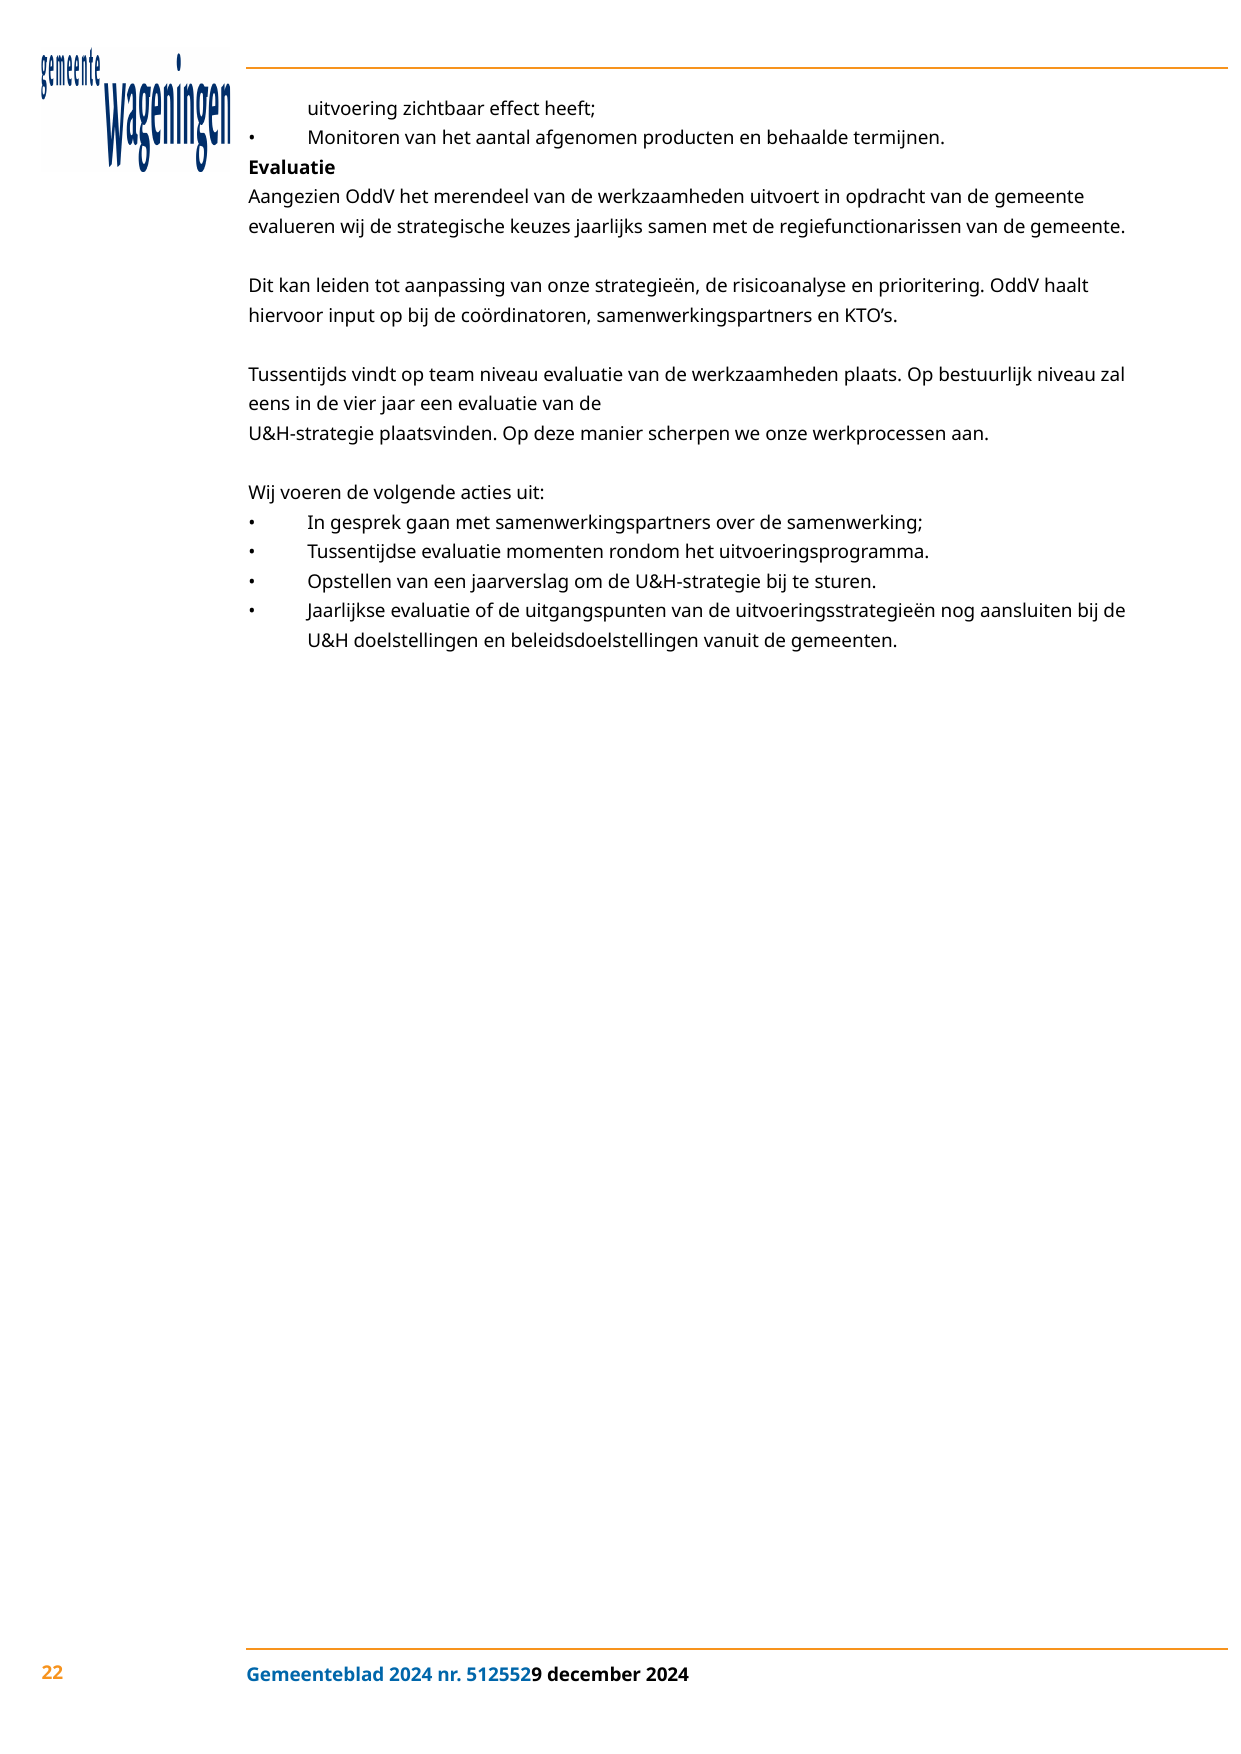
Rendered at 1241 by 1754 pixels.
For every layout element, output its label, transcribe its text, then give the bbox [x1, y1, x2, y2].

list Jaarlijkse evaluatie of de uitgangspunten van de uitvoeringsstrategieën nog aansluiten bij de U&H doelstellingen en beleidsdoelstellingen vanuit de gemeenten. [248, 598, 1152, 653]
text Tussentijds vindt op team niveau evaluatie van de werkzaamheden plaats. Op bestuurlijk niveau zal eens in de vier jaar een evaluatie van de [248, 361, 1152, 416]
text Dit kan leiden tot aanpassing van onze strategieën, de risicoanalyse en prioritering. OddV haalt hiervoor input op bij de coördinatoren, samenwerkingspartners en KTO’s. [248, 272, 1152, 328]
picture [41, 47, 231, 172]
list Monitoren van het aantal afgenomen producten en behaalde termijnen. [248, 124, 1152, 150]
text Wij voeren de volgende acties uit: [248, 479, 1152, 505]
list Tussentijdse evaluatie momenten rondom het uitvoeringsprogramma. [248, 538, 1152, 564]
text U&H-strategie plaatsvinden. Op deze manier scherpen we onze werkprocessen aan. [248, 420, 1152, 446]
text Aangezien OddV het merendeel van de werkzaamheden uitvoert in opdracht van de gemeente evalueren wij de strategische keuzes jaarlijks samen met de regiefunctionarissen van de gemeente. [248, 183, 1152, 239]
list In gesprek gaan met samenwerkingspartners over de samenwerking; [248, 509, 1152, 535]
text Evaluatie [248, 154, 1152, 180]
list uitvoering zichtbaar effect heeft; [248, 95, 1152, 121]
list Opstellen van een jaarverslag om de U&H-strategie bij te sturen. [248, 568, 1152, 594]
